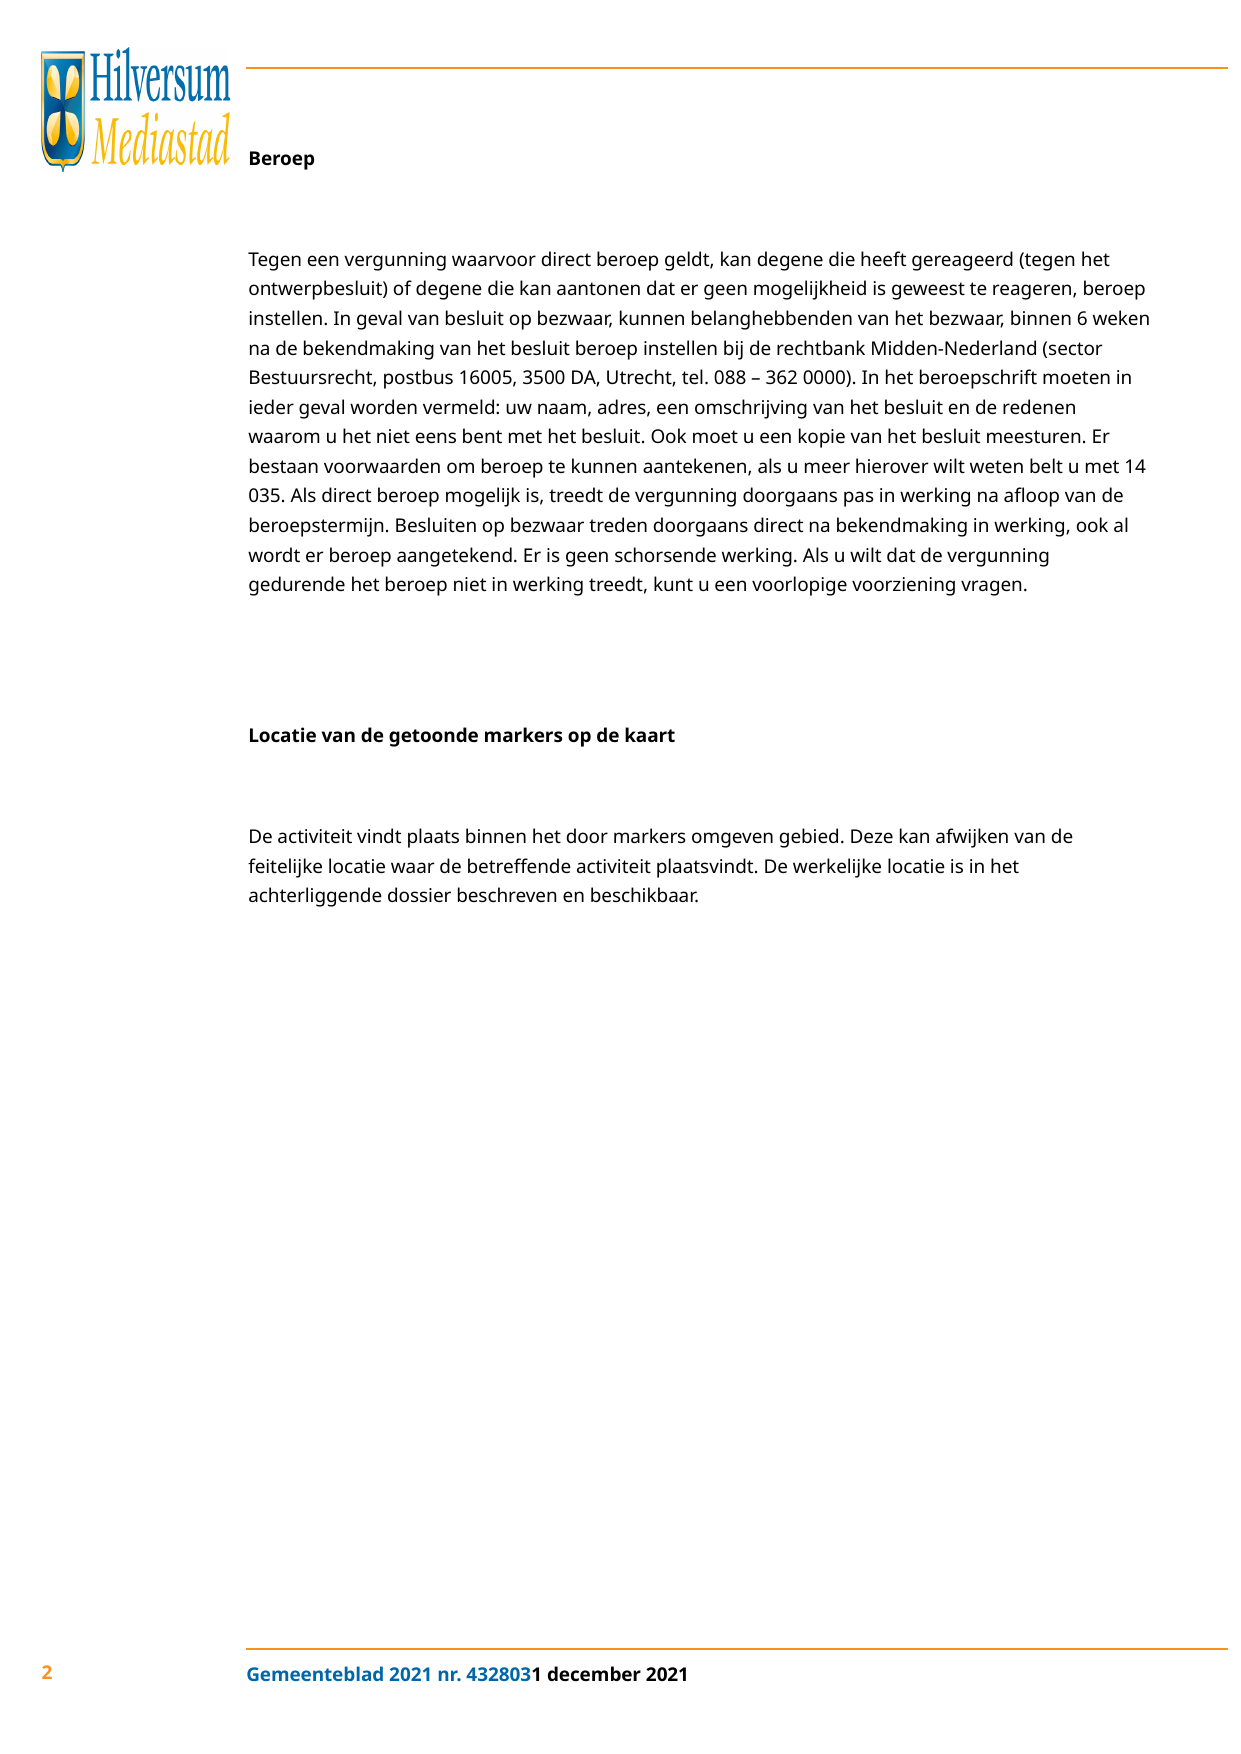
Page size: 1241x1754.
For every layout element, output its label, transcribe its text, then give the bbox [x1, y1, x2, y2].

picture [41, 47, 231, 172]
text Locatie van de getoonde markers op de kaart [248, 723, 1152, 748]
text Tegen een vergunning waarvoor direct beroep geldt, kan degene die heeft gereageerd (tegen het ontwerpbesluit) of degene die kan aantonen dat er geen mogelijkheid is geweest te reageren, beroep instellen. In geval van besluit op bezwaar, kunnen belanghebbenden van het bezwaar, binnen 6 weken na de bekendmaking van het besluit beroep instellen bij de rechtbank Midden-Nederland (sector Bestuursrecht, postbus 16005, 3500 DA, Utrecht, tel. 088 – 362 0000). In het beroepschrift moeten in ieder geval worden vermeld: uw naam, adres, een omschrijving van het besluit en de redenen waarom u het niet eens bent met het besluit. Ook moet u een kopie van het besluit meesturen. Er bestaan voorwaarden om beroep te kunnen aantekenen, als u meer hierover wilt weten belt u met 14 035. Als direct beroep mogelijk is, treedt de vergunning doorgaans pas in werking na afloop van de beroepstermijn. Besluiten op bezwaar treden doorgaans direct na bekendmaking in werking, ook al wordt er beroep aangetekend. Er is geen schorsende werking. Als u wilt dat de vergunning gedurende het beroep niet in werking treedt, kunt u een voorlopige voorziening vragen. [248, 246, 1152, 597]
text De activiteit vindt plaats binnen het door markers omgeven gebied. Deze kan afwijken van de feitelijke locatie waar de betreffende activiteit plaatsvindt. De werkelijke locatie is in het achterliggende dossier beschreven en beschikbaar. [248, 823, 1152, 908]
text Beroep [248, 145, 1152, 171]
